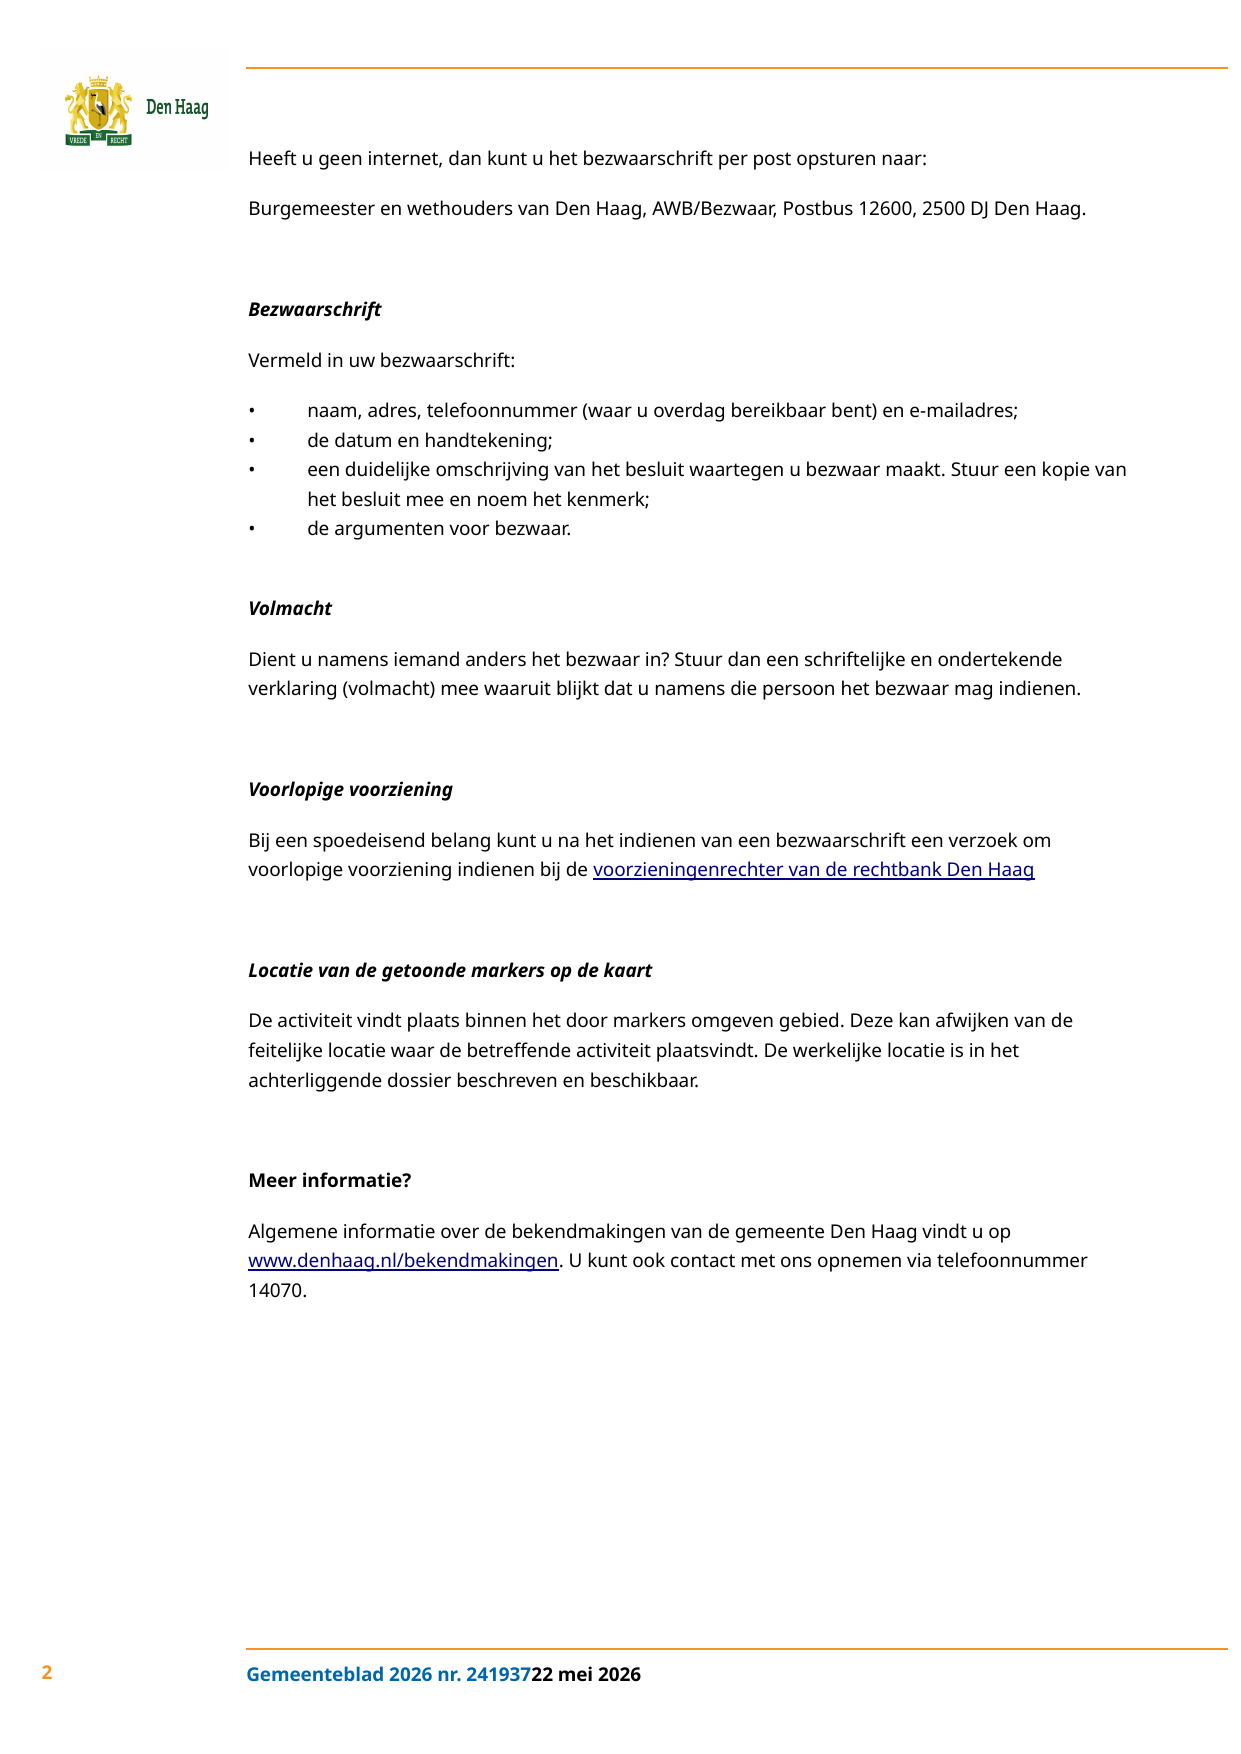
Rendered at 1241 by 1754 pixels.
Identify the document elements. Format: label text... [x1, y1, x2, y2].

text Volmacht [248, 596, 1152, 621]
text Algemene informatie over de bekendmakingen van de gemeente Den Haag vindt u op www.denhaag.nl/bekendmakingen. U kunt ook contact met ons opnemen via telefoonnummer 14070. [248, 1218, 1152, 1303]
text Bij een spoedeisend belang kunt u na het indienen van een bezwaarschrift een verzoek om voorlopige voorziening indienen bij de voorzieningenrechter van de rechtbank Den Haag [248, 827, 1152, 882]
text Heeft u geen internet, dan kunt u het bezwaarschrift per post opsturen naar: [248, 145, 1152, 171]
list de argumenten voor bezwaar. [248, 516, 1152, 541]
text Voorlopige voorziening [248, 776, 1152, 802]
list een duidelijke omschrijving van het besluit waartegen u bezwaar maakt. Stuur een kopie van het besluit mee en noem het kenmerk; [248, 456, 1152, 512]
text Meer informatie? [248, 1168, 1152, 1193]
text De activiteit vindt plaats binnen het door markers omgeven gebied. Deze kan afwijken van de feitelijke locatie waar de betreffende activiteit plaatsvindt. De werkelijke locatie is in het achterliggende dossier beschreven en beschikbaar. [248, 1008, 1152, 1093]
text Vermeld in uw bezwaarschrift: [248, 347, 1152, 373]
list naam, adres, telefoonnummer (waar u overdag bereikbaar bent) en e-mailadres; [248, 397, 1152, 423]
picture [41, 47, 231, 172]
text Bezwaarschrift [248, 296, 1152, 322]
list de datum en handtekening; [248, 427, 1152, 453]
text Burgemeester en wethouders van Den Haag, AWB/Bezwaar, Postbus 12600, 2500 DJ Den Haag. [248, 196, 1152, 221]
text Dient u namens iemand anders het bezwaar in? Stuur dan een schriftelijke en ondertekende verklaring (volmacht) mee waaruit blijkt dat u namens die persoon het bezwaar mag indienen. [248, 646, 1152, 701]
text Locatie van de getoonde markers op de kaart [248, 957, 1152, 983]
